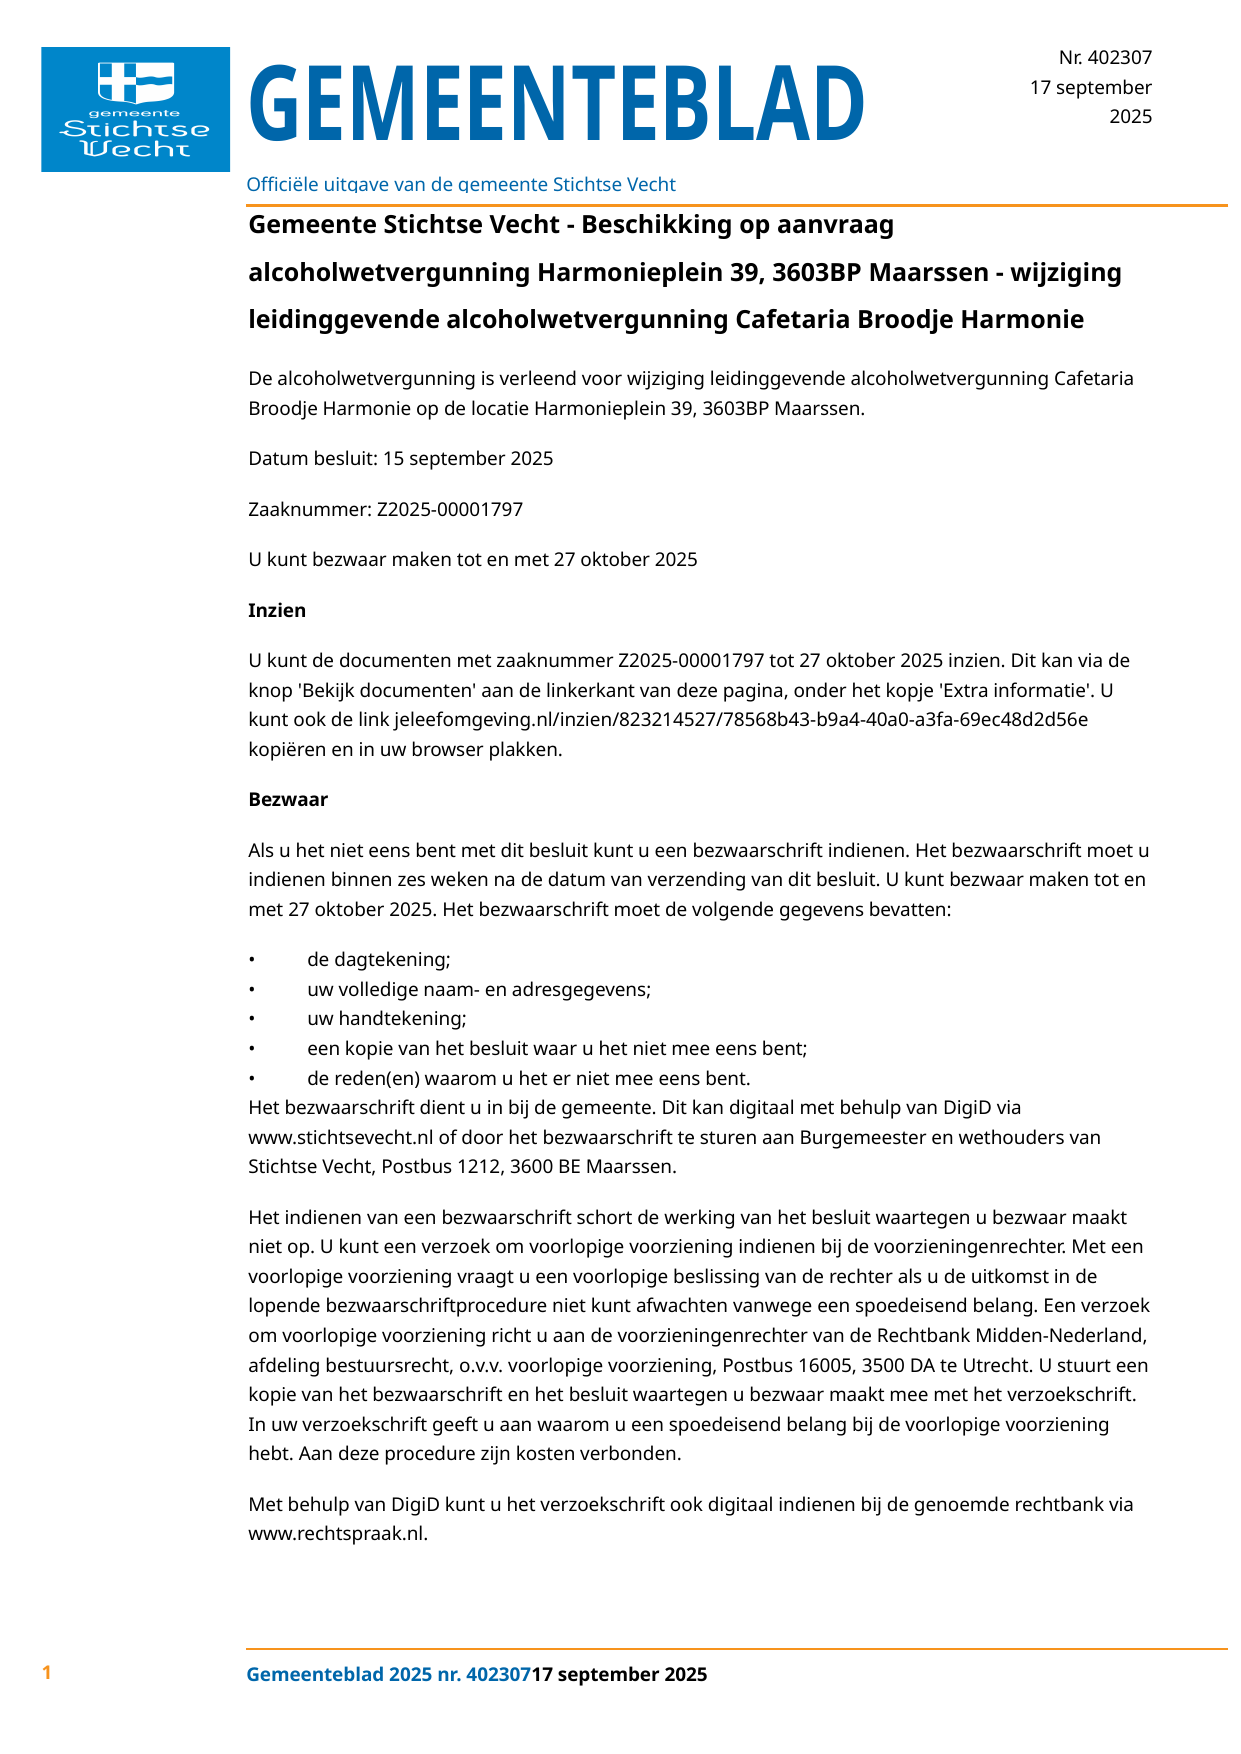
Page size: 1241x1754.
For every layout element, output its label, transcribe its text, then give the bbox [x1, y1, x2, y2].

text U kunt bezwaar maken tot en met 27 oktober 2025 [248, 546, 1152, 572]
list een kopie van het besluit waar u het niet mee eens bent; [248, 1035, 1152, 1061]
picture [137, 63, 174, 103]
text Met behulp van DigiD kunt u het verzoekschrift ook digitaal indienen bij de genoemde rechtbank via www.rechtspraak.nl. [248, 1491, 1152, 1546]
picture [99, 63, 135, 101]
list de dagtekening; [248, 946, 1152, 972]
text U kunt de documenten met zaaknummer Z2025-00001797 tot 27 oktober 2025 inzien. Dit kan via de knop 'Bekijk documenten' aan de linkerkant van deze pagina, onder het kopje 'Extra informatie'. U kunt ook de link jeleefomgeving.nl/inzien/823214527/78568b43-b9a4-40a0-a3fa-69ec48d2d56e kopiëren en in uw browser plakken. [248, 647, 1152, 762]
text Bezwaar [248, 786, 1152, 812]
list uw volledige naam- en adresgegevens; [248, 976, 1152, 1002]
list uw handtekening; [248, 1006, 1152, 1031]
text Datum besluit: 15 september 2025 [248, 446, 1152, 471]
text Als u het niet eens bent met dit besluit kunt u een bezwaarschrift indienen. Het bezwaarschrift moet u indienen binnen zes weken na de datum van verzending van dit besluit. U kunt bezwaar maken tot en met 27 oktober 2025. Het bezwaarschrift moet de volgende gegevens bevatten: [248, 837, 1152, 922]
text Gemeente Stichtse Vecht - Beschikking op aanvraag alcoholwetvergunning Harmonieplein 39, 3603BP Maarssen - wijziging leidinggevende alcoholwetvergunning Cafetaria Broodje Harmonie [248, 207, 1152, 336]
text De alcoholwetvergunning is verleend voor wijziging leidinggevende alcoholwetvergunning Cafetaria Broodje Harmonie op de locatie Harmonieplein 39, 3603BP Maarssen. [248, 366, 1152, 421]
text Inzien [248, 597, 1152, 622]
text Het bezwaarschrift dient u in bij de gemeente. Dit kan digitaal met behulp van DigiD via www.stichtsevecht.nl of door het bezwaarschrift te sturen aan Burgemeester en wethouders van Stichtse Vecht, Postbus 1212, 3600 BE Maarssen. [248, 1094, 1152, 1179]
text Het indienen van een bezwaarschrift schort de werking van het besluit waartegen u bezwaar maakt niet op. U kunt een verzoek om voorlopige voorziening indienen bij de voorzieningenrechter. Met een voorlopige voorziening vraagt u een voorlopige beslissing van de rechter als u de uitkomst in de lopende bezwaarschriftprocedure niet kunt afwachten vanwege een spoedeisend belang. Een verzoek om voorlopige voorziening richt u aan de voorzieningenrechter van de Rechtbank Midden-Nederland, afdeling bestuursrecht, o.v.v. voorlopige voorziening, Postbus 16005, 3500 DA te Utrecht. U stuurt een kopie van het bezwaarschrift en het besluit waartegen u bezwaar maakt mee met het verzoekschrift. In uw verzoekschrift geeft u aan waarom u een spoedeisend belang bij de voorlopige voorziening hebt. Aan deze procedure zijn kosten verbonden. [248, 1204, 1152, 1466]
list de reden(en) waarom u het er niet mee eens bent. [248, 1065, 1152, 1090]
text Zaaknummer: Z2025-00001797 [248, 496, 1152, 522]
